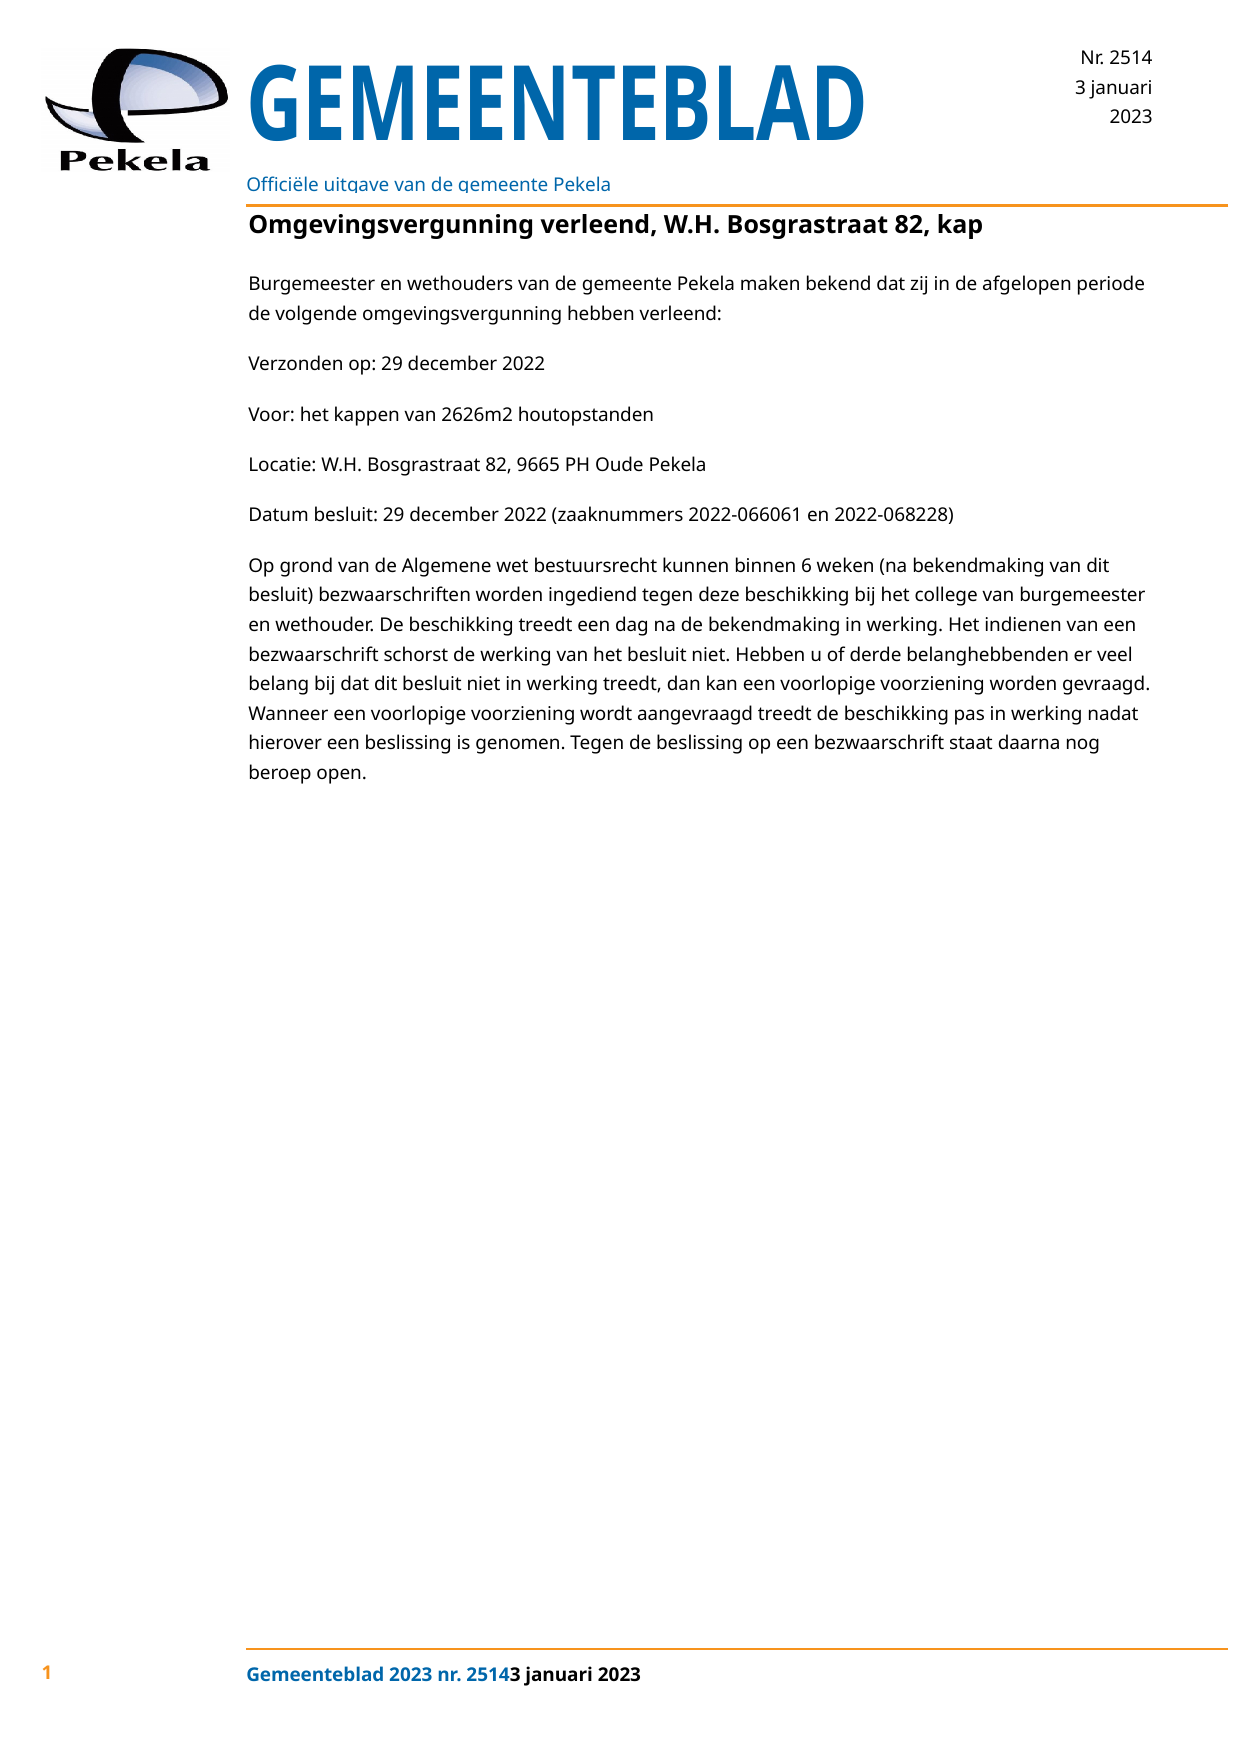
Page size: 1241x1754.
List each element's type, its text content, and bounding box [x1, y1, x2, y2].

text Omgevingsvergunning verleend, W.H. Bosgrastraat 82, kap [248, 207, 1152, 241]
text Burgemeester en wethouders van de gemeente Pekela maken bekend dat zij in de afgelopen periode de volgende omgevingsvergunning hebben verleend: [248, 270, 1152, 326]
text Verzonden op: 29 december 2022 [248, 350, 1152, 376]
text Datum besluit: 29 december 2022 (zaaknummers 2022-066061 en 2022-068228) [248, 502, 1152, 527]
text Voor: het kappen van 2626m2 houtopstanden [248, 401, 1152, 426]
text Locatie: W.H. Bosgrastraat 82, 9665 PH Oude Pekela [248, 451, 1152, 477]
text Op grond van de Algemene wet bestuursrecht kunnen binnen 6 weken (na bekendmaking van dit besluit) bezwaarschriften worden ingediend tegen deze beschikking bij het college van burgemeester en wethouder. De beschikking treedt een dag na de bekendmaking in werking. Het indienen van een bezwaarschrift schorst de werking van het besluit niet. Hebben u of derde belanghebbenden er veel belang bij dat dit besluit niet in werking treedt, dan kan een voorlopige voorziening worden gevraagd. Wanneer een voorlopige voorziening wordt aangevraagd treedt de beschikking pas in werking nadat hierover een beslissing is genomen. Tegen de beslissing op een bezwaarschrift staat daarna nog beroep open. [248, 552, 1152, 785]
picture [41, 47, 231, 172]
